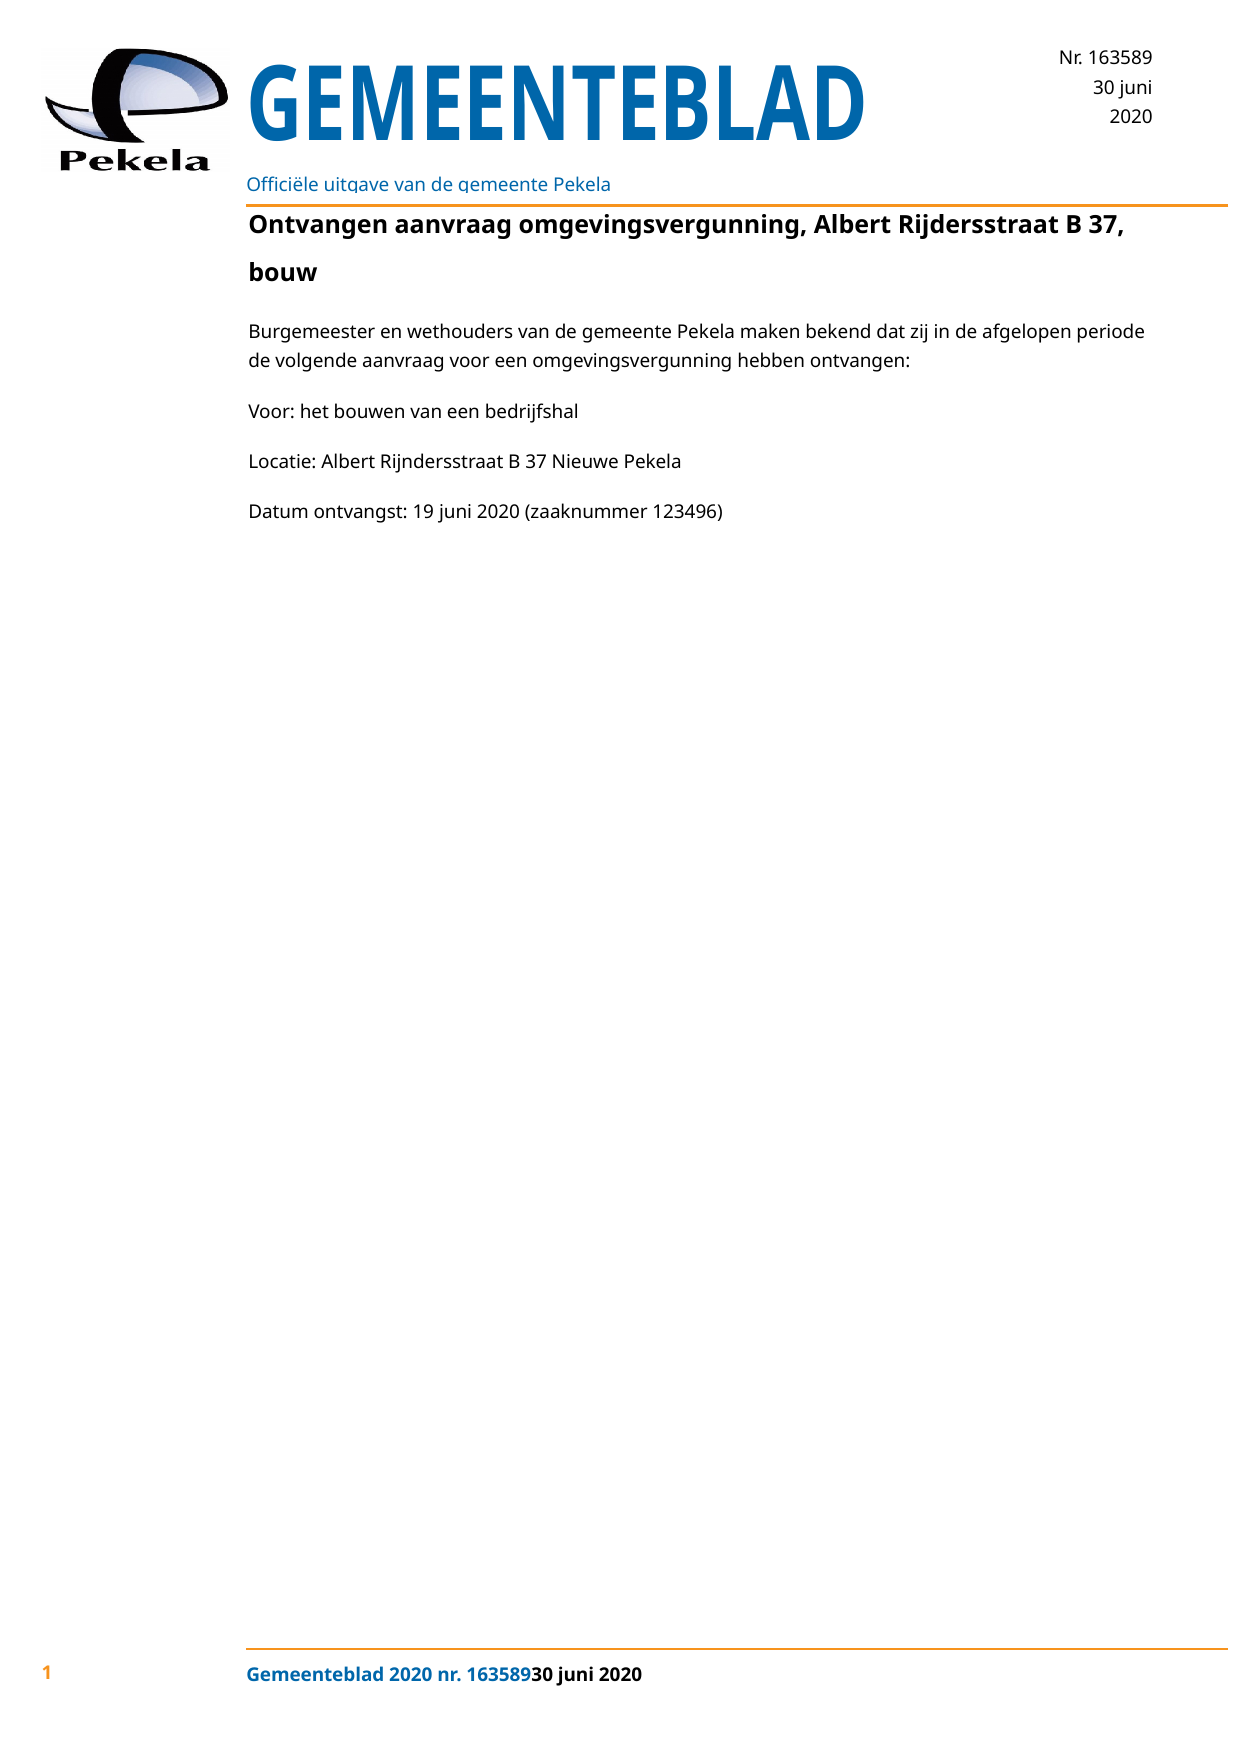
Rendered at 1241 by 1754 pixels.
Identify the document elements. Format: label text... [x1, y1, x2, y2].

text Datum ontvangst: 19 juni 2020 (zaaknummer 123496) [248, 499, 1152, 524]
text Ontvangen aanvraag omgevingsvergunning, Albert Rijdersstraat B 37, bouw [248, 207, 1152, 288]
picture [41, 47, 231, 172]
text Voor: het bouwen van een bedrijfshal [248, 398, 1152, 424]
text Locatie: Albert Rijndersstraat B 37 Nieuwe Pekela [248, 448, 1152, 474]
text Burgemeester en wethouders van de gemeente Pekela maken bekend dat zij in de afgelopen periode de volgende aanvraag voor een omgevingsvergunning hebben ontvangen: [248, 318, 1152, 373]
